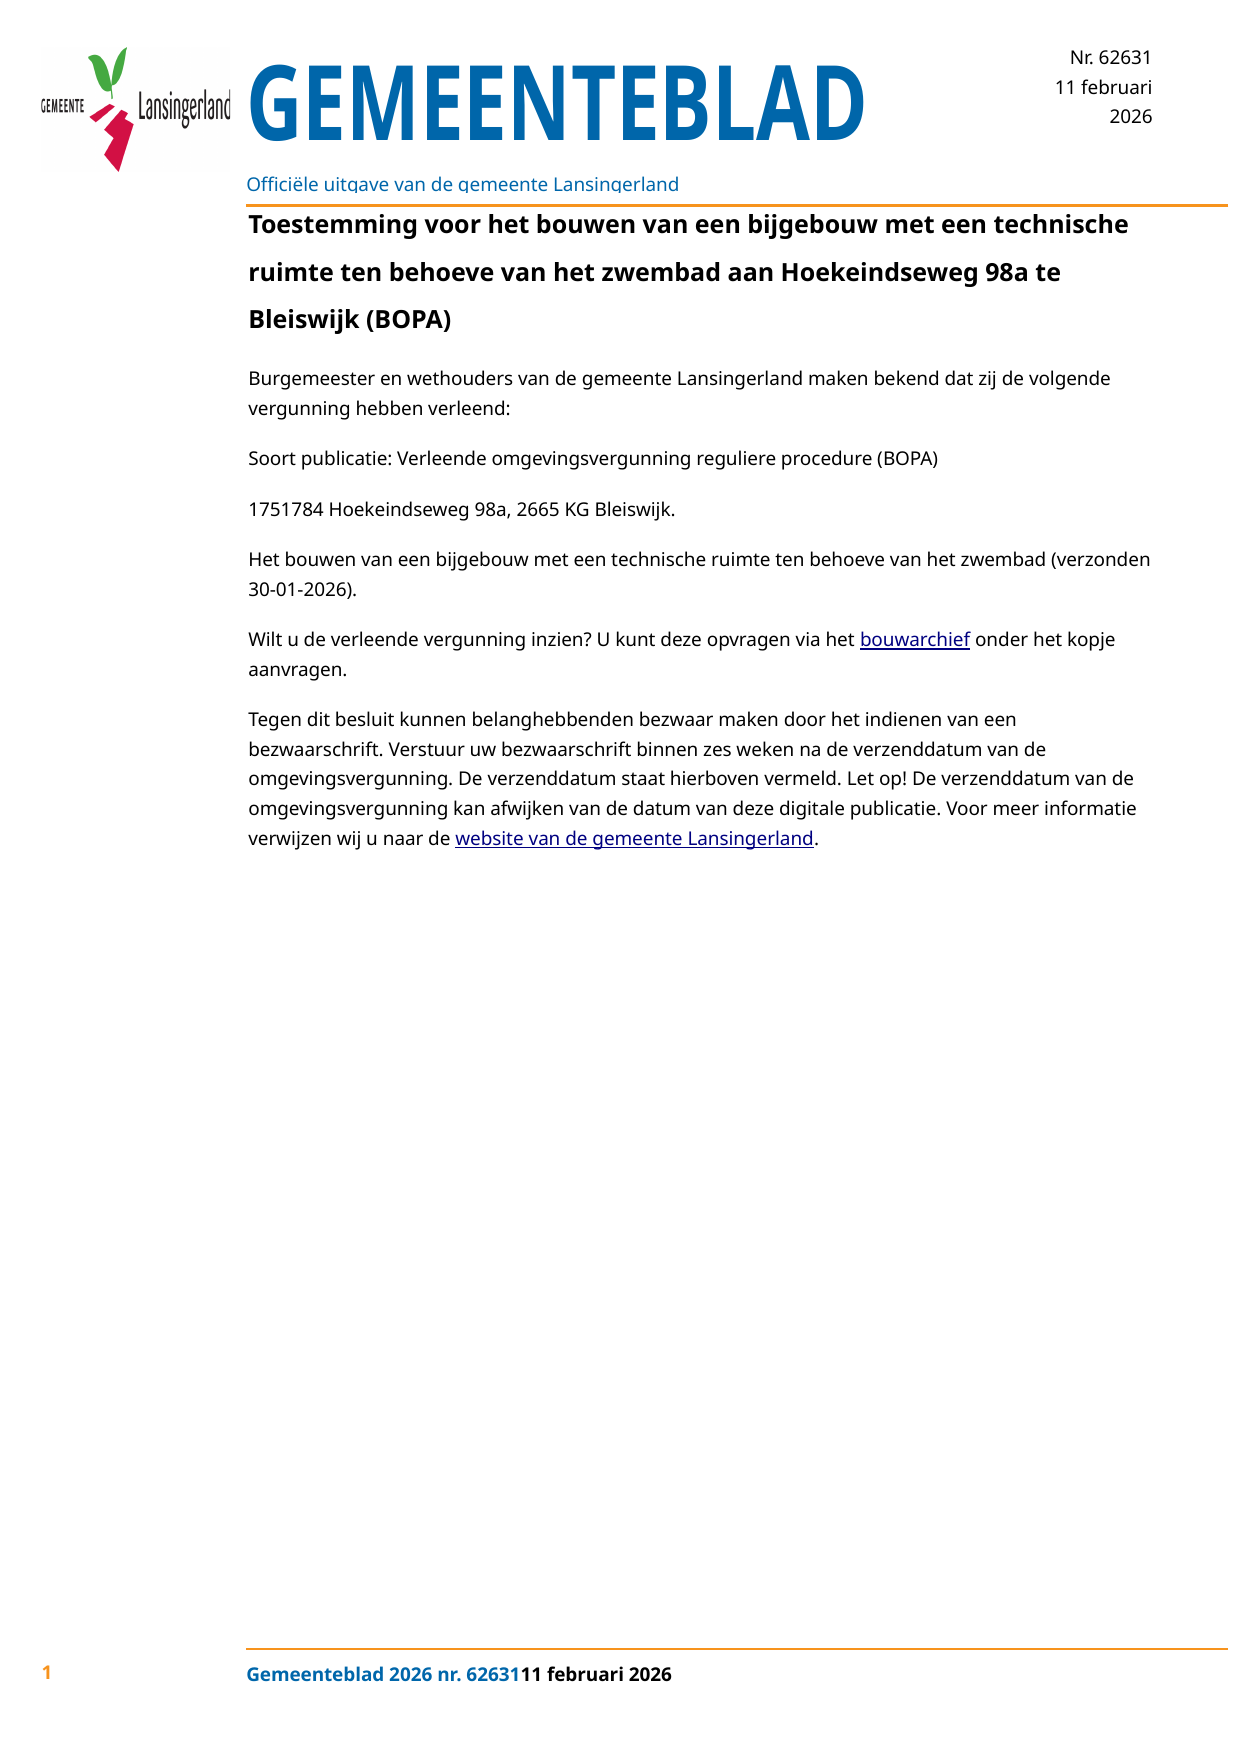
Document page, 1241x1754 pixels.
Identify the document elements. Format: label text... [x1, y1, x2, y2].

text Burgemeester en wethouders van de gemeente Lansingerland maken bekend dat zij de volgende vergunning hebben verleend: [248, 366, 1152, 421]
text Soort publicatie: Verleende omgevingsvergunning reguliere procedure (BOPA) [248, 446, 1152, 471]
text Toestemming voor het bouwen van een bijgebouw met een technische ruimte ten behoeve van het zwembad aan Hoekeindseweg 98a te Bleiswijk (BOPA) [248, 207, 1152, 336]
text Het bouwen van een bijgebouw met een technische ruimte ten behoeve van het zwembad (verzonden 30-01-2026). [248, 546, 1152, 602]
text Wilt u de verleende vergunning inzien? U kunt deze opvragen via het bouwarchief onder het kopje aanvragen. [248, 626, 1152, 682]
text 1751784 Hoekeindseweg 98a, 2665 KG Bleiswijk. [248, 496, 1152, 522]
picture [41, 47, 231, 172]
text Tegen dit besluit kunnen belanghebbenden bezwaar maken door het indienen van een bezwaarschrift. Verstuur uw bezwaarschrift binnen zes weken na de verzenddatum van de omgevingsvergunning. De verzenddatum staat hierboven vermeld. Let op! De verzenddatum van de omgevingsvergunning kan afwijken van de datum van deze digitale publicatie. Voor meer informatie verwijzen wij u naar de website van de gemeente Lansingerland. [248, 706, 1152, 850]
